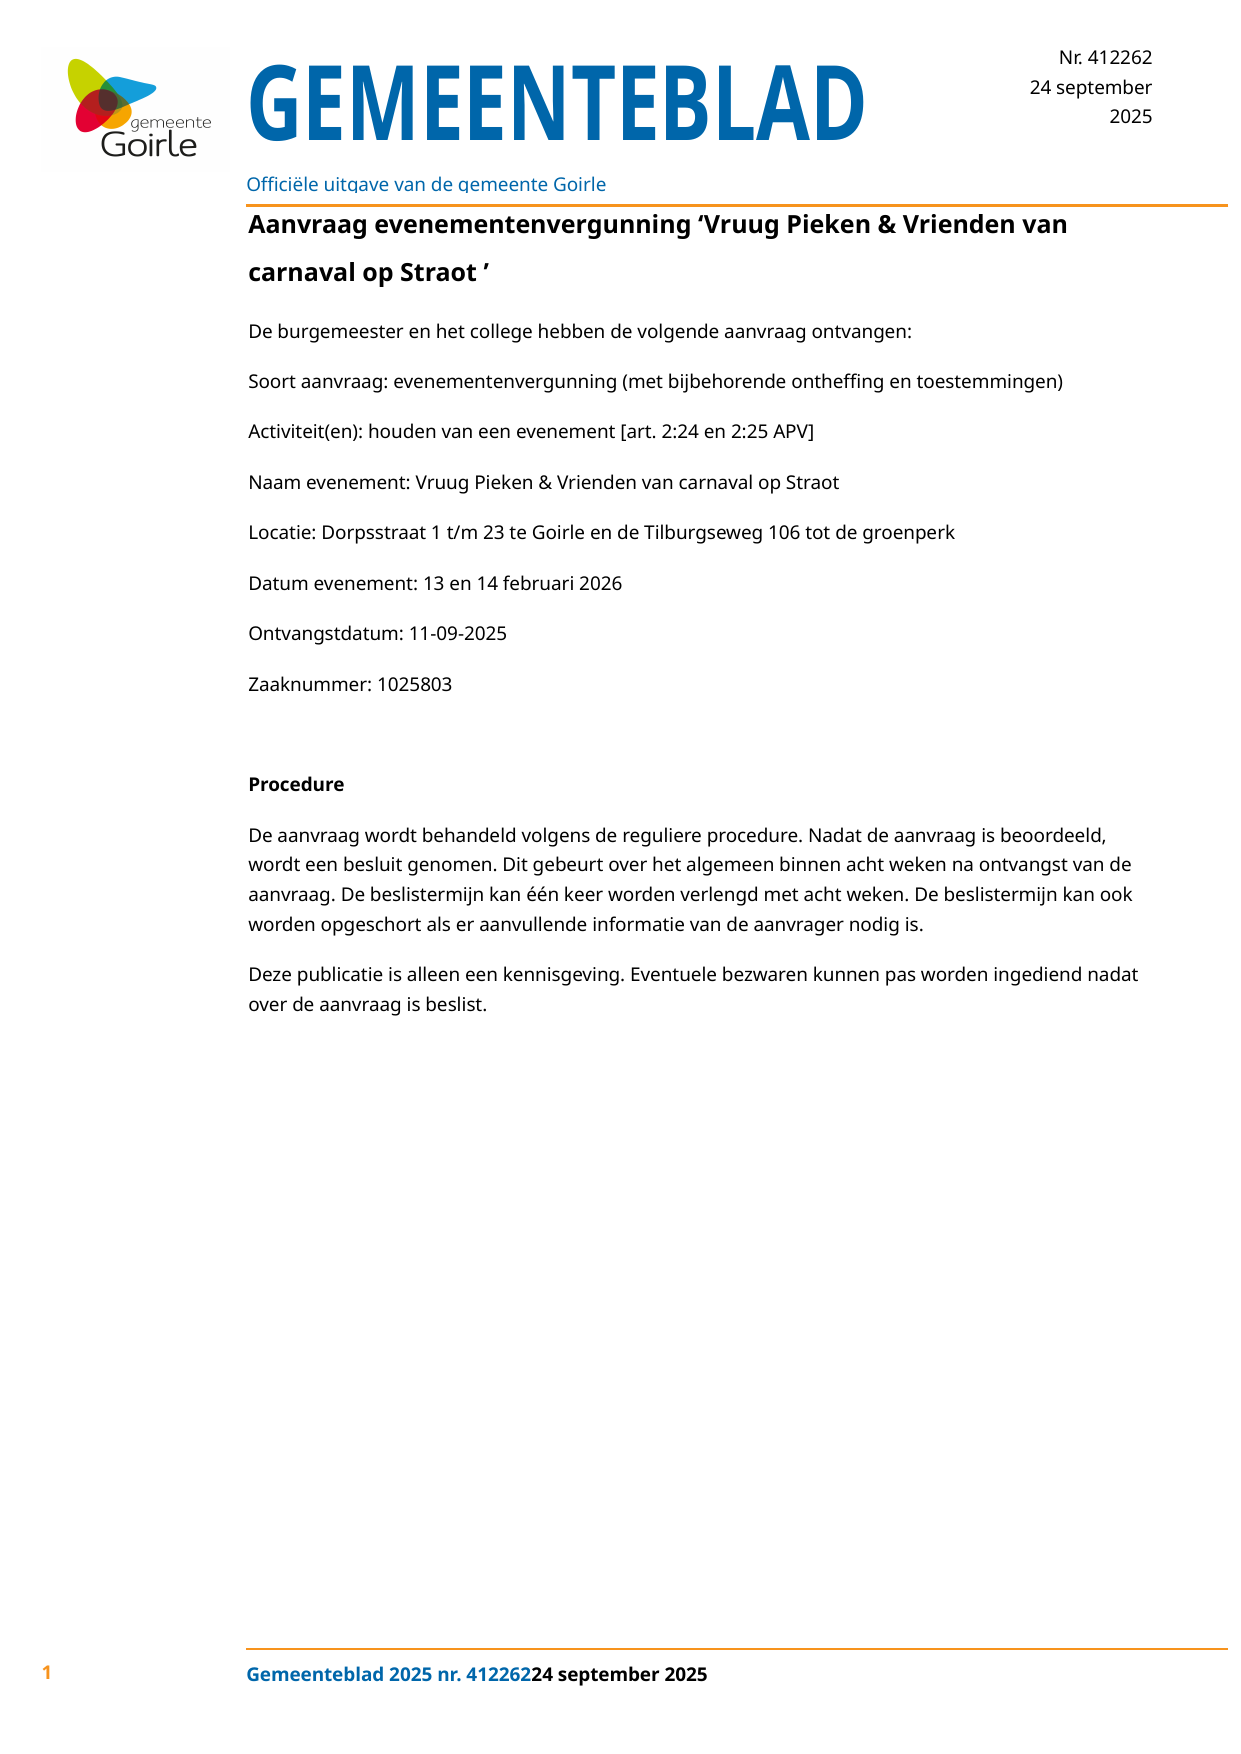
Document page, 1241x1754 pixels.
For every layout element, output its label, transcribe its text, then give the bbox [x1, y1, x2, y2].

text Datum evenement: 13 en 14 februari 2026 [248, 570, 1152, 596]
text De aanvraag wordt behandeld volgens de reguliere procedure. Nadat de aanvraag is beoordeeld, wordt een besluit genomen. Dit gebeurt over het algemeen binnen acht weken na ontvangst van de aanvraag. De beslistermijn kan één keer worden verlengd met acht weken. De beslistermijn kan ook worden opgeschort als er aanvullende informatie van de aanvrager nodig is. [248, 822, 1152, 937]
text Activiteit(en): houden van een evenement [art. 2:24 en 2:25 APV] [248, 419, 1152, 444]
text Deze publicatie is alleen een kennisgeving. Eventuele bezwaren kunnen pas worden ingediend nadat over de aanvraag is beslist. [248, 961, 1152, 1017]
text Locatie: Dorpsstraat 1 t/m 23 te Goirle en de Tilburgseweg 106 tot de groenperk [248, 519, 1152, 545]
text Soort aanvraag: evenementenvergunning (met bijbehorende ontheffing en toestemmingen) [248, 368, 1152, 394]
text Aanvraag evenementenvergunning ‘Vruug Pieken & Vrienden van carnaval op Straot ’ [248, 207, 1152, 288]
text Ontvangstdatum: 11-09-2025 [248, 620, 1152, 646]
picture [41, 47, 231, 172]
text De burgemeester en het college hebben de volgende aanvraag ontvangen: [248, 318, 1152, 344]
text Naam evenement: Vruug Pieken & Vrienden van carnaval op Straot [248, 469, 1152, 495]
text Procedure [248, 772, 1152, 797]
text Zaaknummer: 1025803 [248, 671, 1152, 697]
